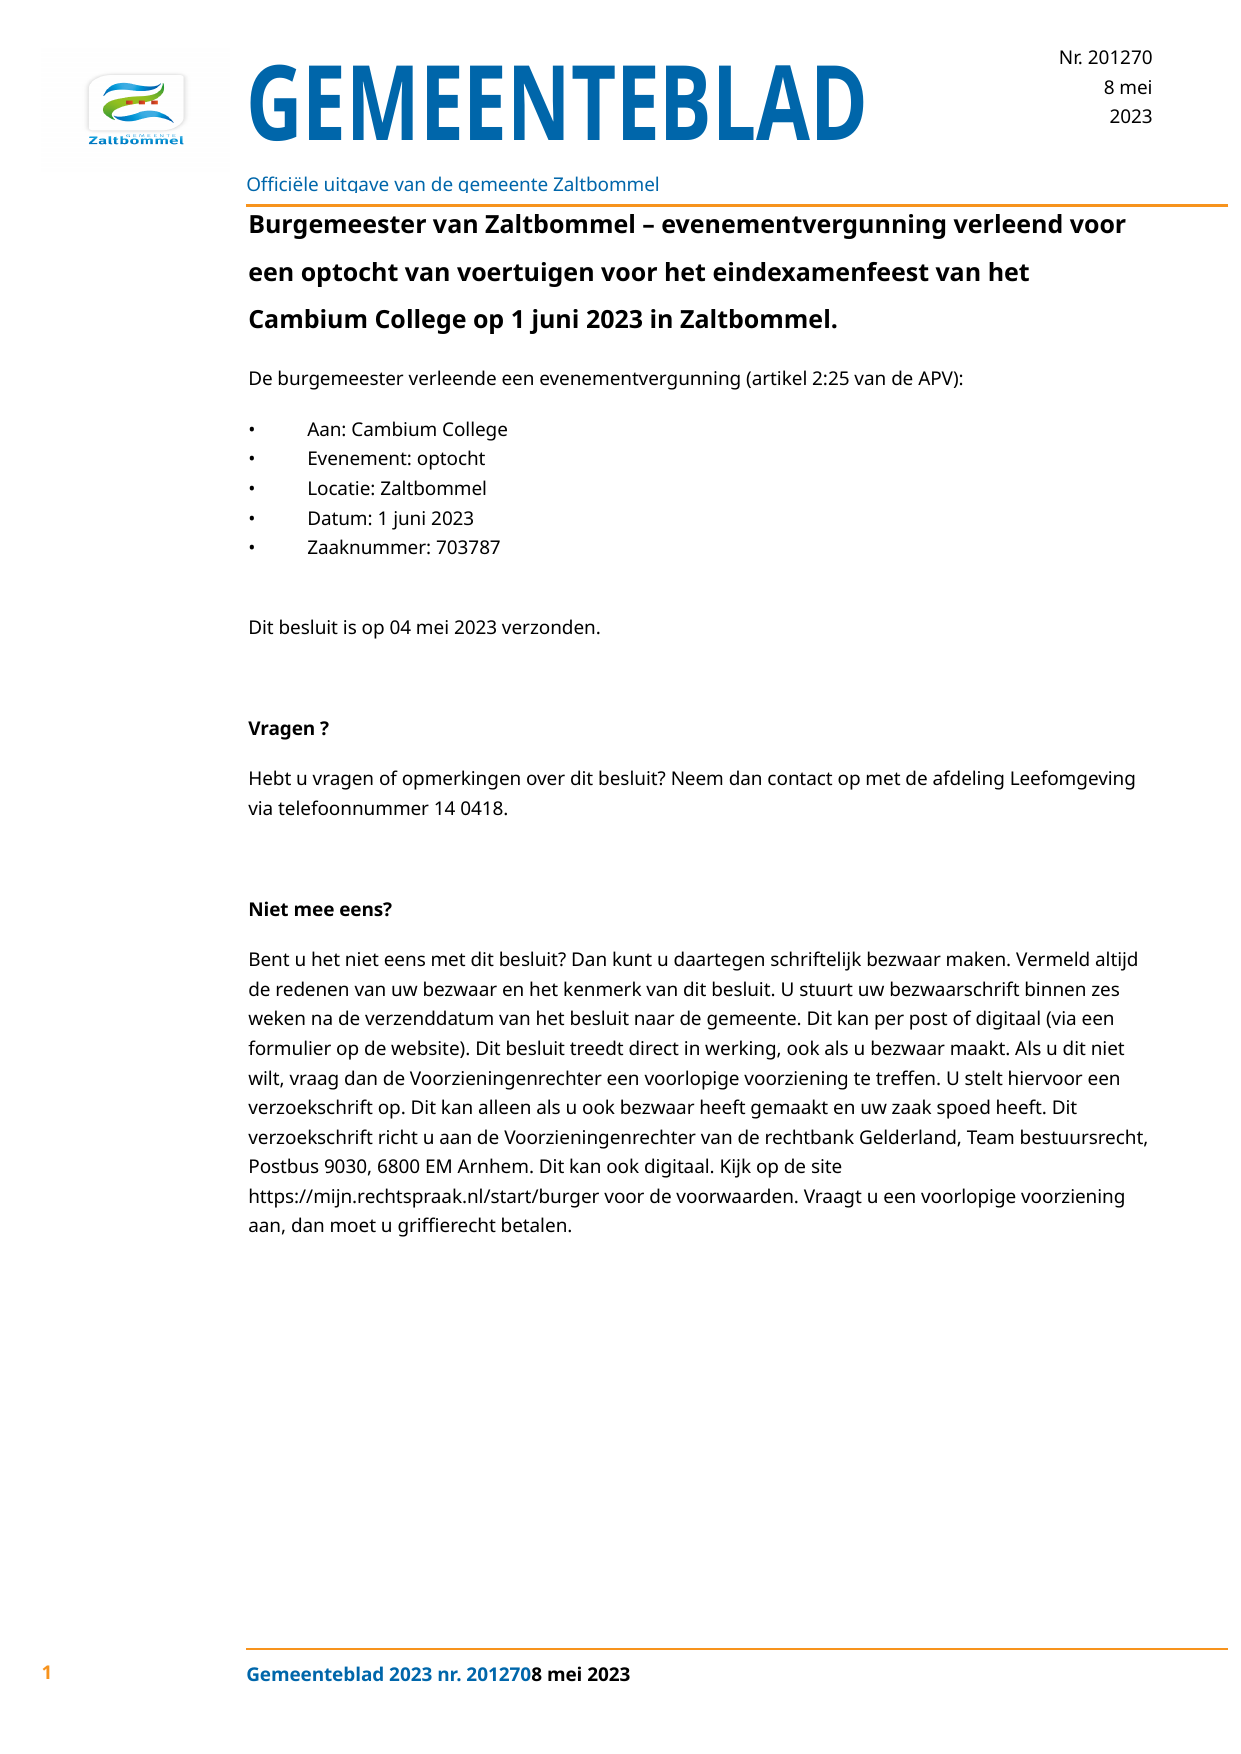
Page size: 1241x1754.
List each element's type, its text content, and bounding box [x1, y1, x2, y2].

list Datum: 1 juni 2023 [248, 505, 1152, 530]
list Zaaknummer: 703787 [248, 534, 1152, 560]
list Aan: Cambium College [248, 416, 1152, 442]
list Locatie: Zaltbommel [248, 475, 1152, 501]
text Burgemeester van Zaltbommel – evenementvergunning verleend voor een optocht van voertuigen voor het eindexamenfeest van het Cambium College op 1 juni 2023 in Zaltbommel. [248, 207, 1152, 336]
text De burgemeester verleende een evenementvergunning (artikel 2:25 van de APV): [248, 366, 1152, 391]
picture [41, 47, 231, 172]
text Vragen ? [248, 715, 1152, 741]
list Evenement: optocht [248, 446, 1152, 471]
text Dit besluit is op 04 mei 2023 verzonden. [248, 614, 1152, 640]
text Hebt u vragen of opmerkingen over dit besluit? Neem dan contact op met de afdeling Leefomgeving via telefoonnummer 14 0418. [248, 766, 1152, 821]
text Bent u het niet eens met dit besluit? Dan kunt u daartegen schriftelijk bezwaar maken. Vermeld altijd de redenen van uw bezwaar en het kenmerk van dit besluit. U stuurt uw bezwaarschrift binnen zes weken na de verzenddatum van het besluit naar de gemeente. Dit kan per post of digitaal (via een formulier op de website). Dit besluit treedt direct in werking, ook als u bezwaar maakt. Als u dit niet wilt, vraag dan de Voorzieningenrechter een voorlopige voorziening te treffen. U stelt hiervoor een verzoekschrift op. Dit kan alleen als u ook bezwaar heeft gemaakt en uw zaak spoed heeft. Dit verzoekschrift richt u aan de Voorzieningenrechter van de rechtbank Gelderland, Team bestuursrecht, Postbus 9030, 6800 EM Arnhem. Dit kan ook digitaal. Kijk op de site https://mijn.rechtspraak.nl/start/burger voor de voorwaarden. Vraagt u een voorlopige voorziening aan, dan moet u griffierecht betalen. [248, 946, 1152, 1238]
text Niet mee eens? [248, 896, 1152, 922]
